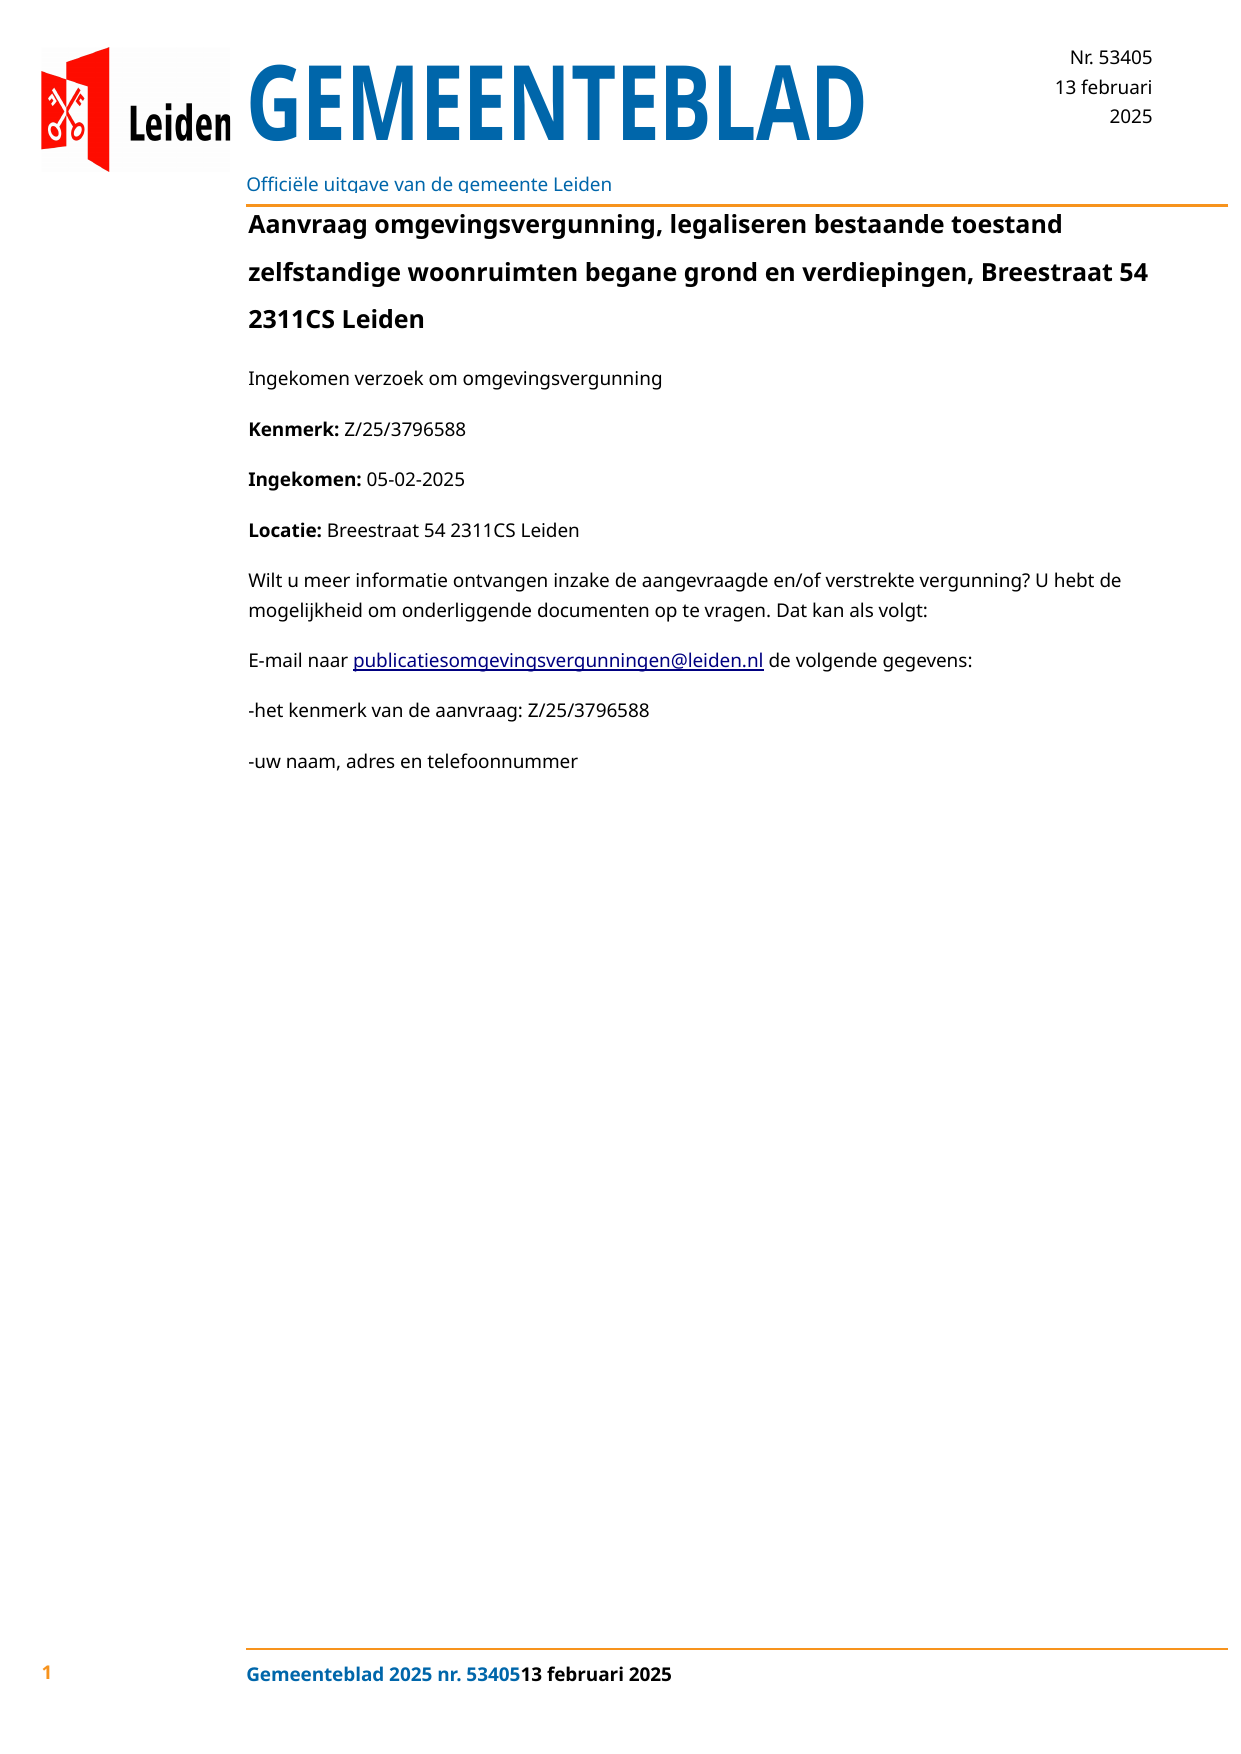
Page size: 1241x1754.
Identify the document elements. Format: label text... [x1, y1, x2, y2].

text Kenmerk: Z/25/3796588 [248, 416, 1152, 442]
text -uw naam, adres en telefoonnummer [248, 748, 1152, 774]
text Wilt u meer informatie ontvangen inzake de aangevraagde en/of verstrekte vergunning? U hebt de mogelijkheid om onderliggende documenten op te vragen. Dat kan als volgt: [248, 567, 1152, 622]
text Locatie: Breestraat 54 2311CS Leiden [248, 517, 1152, 542]
text Aanvraag omgevingsvergunning, legaliseren bestaande toestand zelfstandige woonruimten begane grond en verdiepingen, Breestraat 54 2311CS Leiden [248, 207, 1152, 336]
text Ingekomen verzoek om omgevingsvergunning [248, 366, 1152, 391]
text E-mail naar publicatiesomgevingsvergunningen@leiden.nl de volgende gegevens: [248, 647, 1152, 673]
text -het kenmerk van de aanvraag: Z/25/3796588 [248, 698, 1152, 723]
text Ingekomen: 05-02-2025 [248, 466, 1152, 492]
picture [41, 47, 231, 172]
